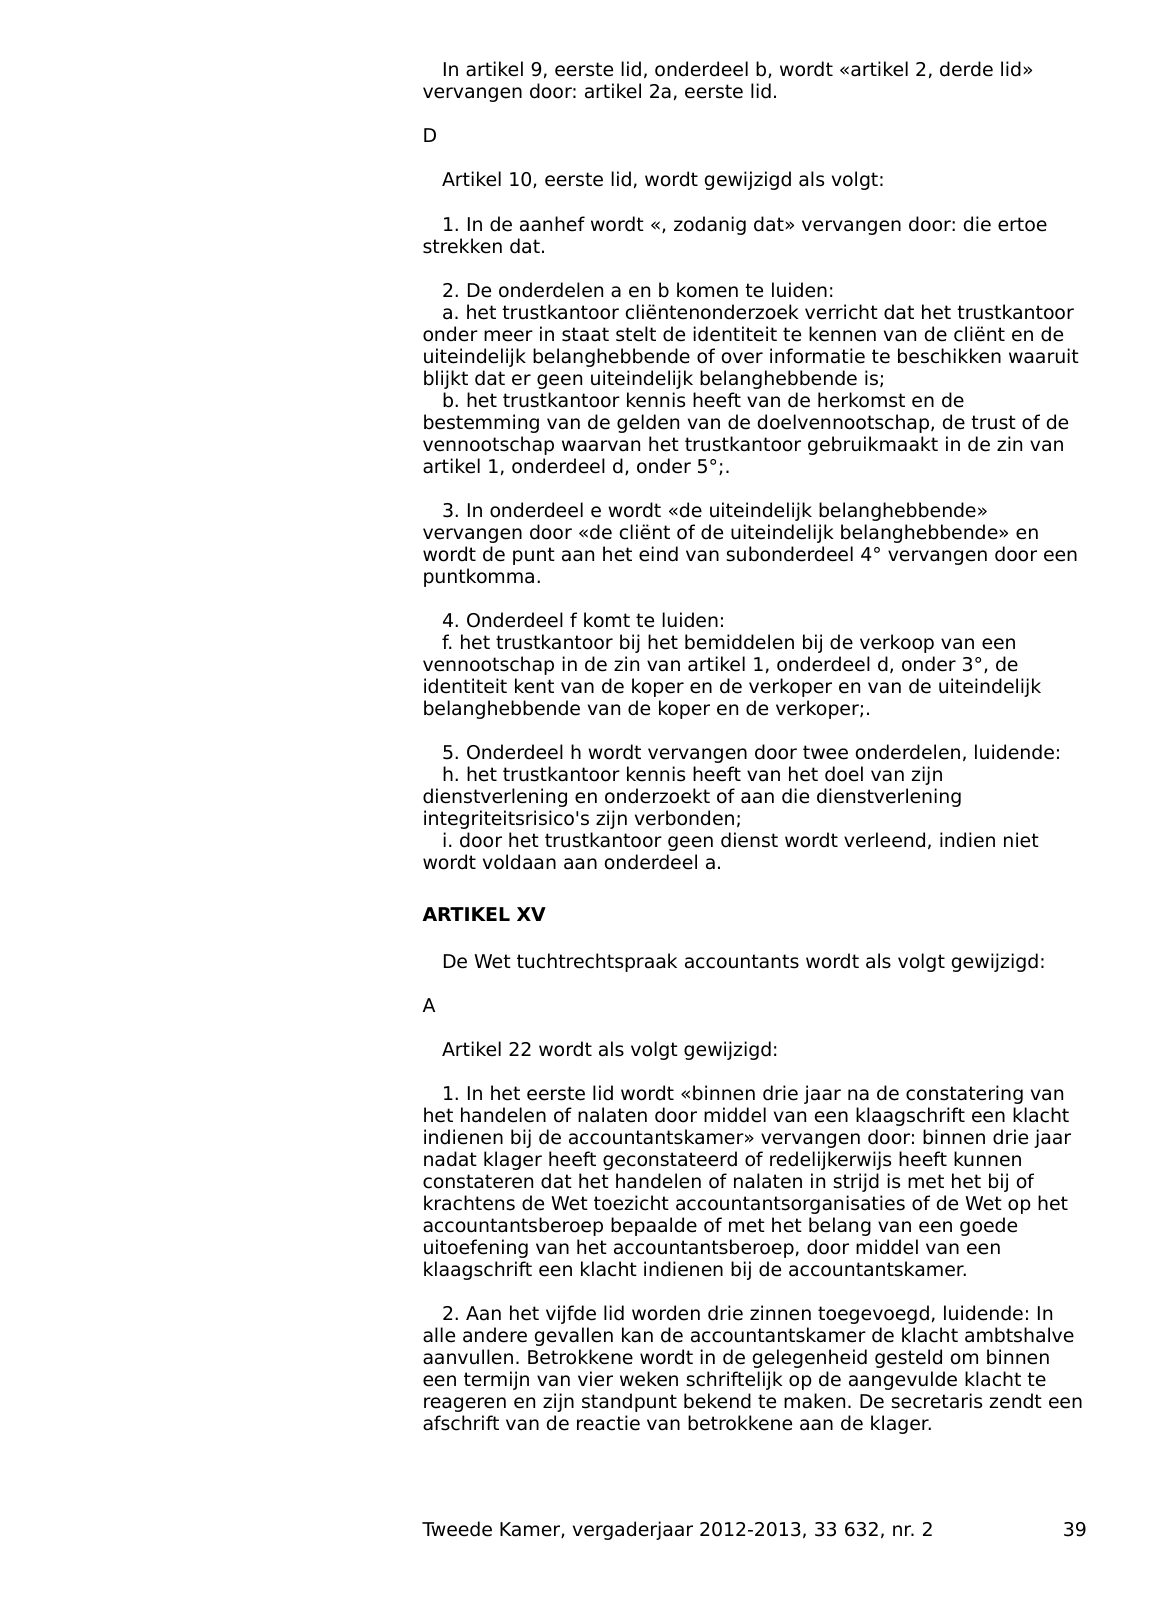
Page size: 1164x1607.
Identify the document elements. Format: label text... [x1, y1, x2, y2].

text D [422, 125, 1087, 147]
text 2. De onderdelen a en b komen te luiden: [422, 280, 1087, 302]
text a. het trustkantoor cliëntenonderzoek verricht dat het trustkantoor onder meer in staat stelt de identiteit te kennen van de cliënt en de uiteindelijk belanghebbende of over informatie te beschikken waaruit blijkt dat er geen uiteindelijk belanghebbende is; [422, 302, 1087, 389]
text 1. In de aanhef wordt «, zodanig dat» vervangen door: die ertoe strekken dat. [422, 213, 1087, 257]
text 4. Onderdeel f komt te luiden: [422, 610, 1087, 632]
text 5. Onderdeel h wordt vervangen door twee onderdelen, luidende: [422, 742, 1087, 764]
text 2. Aan het vijfde lid worden drie zinnen toegevoegd, luidende: In alle andere gevallen kan de accountantskamer de klacht ambtshalve aanvullen. Betrokkene wordt in de gelegenheid gesteld om binnen een termijn van vier weken schriftelijk op de aangevulde klacht te reageren en zijn standpunt bekend te maken. De secretaris zendt een afschrift van de reactie van betrokkene aan de klager. [422, 1303, 1087, 1435]
text De Wet tuchtrechtspraak accountants wordt als volgt gewijzigd: [422, 951, 1087, 973]
text b. het trustkantoor kennis heeft van de herkomst en de bestemming van de gelden van de doelvennootschap, de trust of de vennootschap waarvan het trustkantoor gebruikmaakt in de zin van artikel 1, onderdeel d, onder 5°;. [422, 389, 1087, 477]
text Artikel 22 wordt als volgt gewijzigd: [422, 1039, 1087, 1061]
text h. het trustkantoor kennis heeft van het doel van zijn dienstverlening en onderzoekt of aan die dienstverlening integriteitsrisico's zijn verbonden; [422, 764, 1087, 830]
subtitle ARTIKEL XV [422, 904, 1087, 926]
text Artikel 10, eerste lid, wordt gewijzigd als volgt: [422, 169, 1087, 191]
text 3. In onderdeel e wordt «de uiteindelijk belanghebbende» vervangen door «de cliënt of de uiteindelijk belanghebbende» en wordt de punt aan het eind van subonderdeel 4° vervangen door een puntkomma. [422, 500, 1087, 588]
text i. door het trustkantoor geen dienst wordt verleend, indien niet wordt voldaan aan onderdeel a. [422, 830, 1087, 874]
text 1. In het eerste lid wordt «binnen drie jaar na de constatering van het handelen of nalaten door middel van een klaagschrift een klacht indienen bij de accountantskamer» vervangen door: binnen drie jaar nadat klager heeft geconstateerd of redelijkerwijs heeft kunnen constateren dat het handelen of nalaten in strijd is met het bij of krachtens de Wet toezicht accountantsorganisaties of de Wet op het accountantsberoep bepaalde of met het belang van een goede uitoefening van het accountantsberoep, door middel van een klaagschrift een klacht indienen bij de accountantskamer. [422, 1083, 1087, 1281]
text In artikel 9, eerste lid, onderdeel b, wordt «artikel 2, derde lid» vervangen door: artikel 2a, eerste lid. [422, 59, 1087, 103]
text A [422, 995, 1087, 1017]
text f. het trustkantoor bij het bemiddelen bij de verkoop van een vennootschap in de zin van artikel 1, onderdeel d, onder 3°, de identiteit kent van de koper en de verkoper en van de uiteindelijk belanghebbende van de koper en de verkoper;. [422, 632, 1087, 720]
